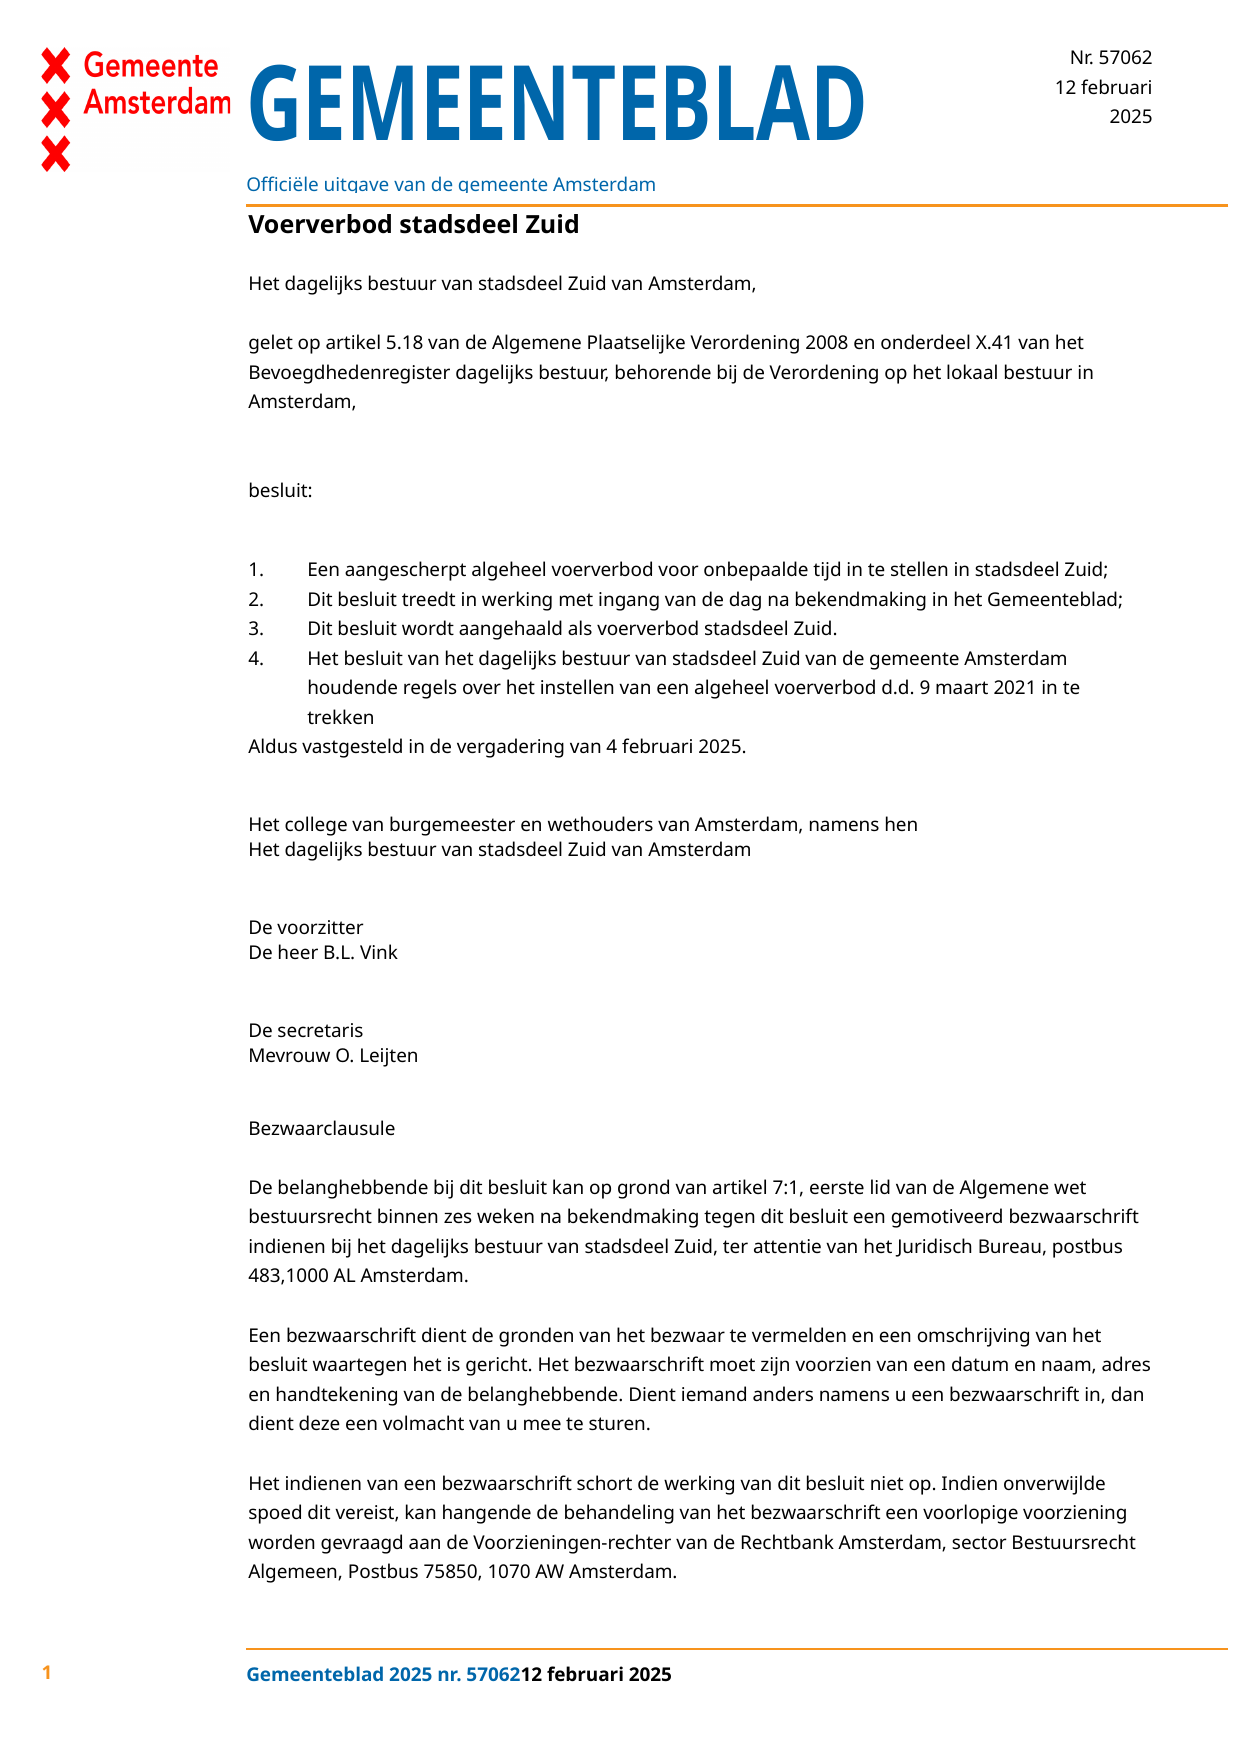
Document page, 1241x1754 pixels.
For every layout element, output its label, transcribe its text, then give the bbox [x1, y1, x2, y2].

list Een aangescherpt algeheel voerverbod voor onbepaalde tijd in te stellen in stadsdeel Zuid; [248, 556, 1152, 582]
text De belanghebbende bij dit besluit kan op grond van artikel 7:1, eerste lid van de Algemene wet bestuursrecht binnen zes weken na bekendmaking tegen dit besluit een gemotiveerd bezwaarschrift indienen bij het dagelijks bestuur van stadsdeel Zuid, ter attentie van het Juridisch Bureau, postbus 483,1000 AL Amsterdam. [248, 1174, 1152, 1288]
text Het dagelijks bestuur van stadsdeel Zuid van Amsterdam [248, 837, 1152, 862]
text De heer B.L. Vink [248, 939, 1152, 965]
list Het besluit van het dagelijks bestuur van stadsdeel Zuid van de gemeente Amsterdam houdende regels over het instellen van een algeheel voerverbod d.d. 9 maart 2021 in te trekken [248, 645, 1152, 730]
text De voorzitter [248, 914, 1152, 939]
text De secretaris [248, 1017, 1152, 1042]
text besluit: [248, 477, 1152, 503]
picture [41, 47, 231, 172]
text Een bezwaarschrift dient de gronden van het bezwaar te vermelden en een omschrijving van het besluit waartegen het is gericht. Het bezwaarschrift moet zijn voorzien van een datum en naam, adres en handtekening van de belanghebbende. Dient iemand anders namens u een bezwaarschrift in, dan dient deze een volmacht van u mee te sturen. [248, 1322, 1152, 1436]
text Mevrouw O. Leijten [248, 1042, 1152, 1068]
text Bezwaarclausule [248, 1115, 1152, 1141]
text Voerverbod stadsdeel Zuid [248, 207, 1152, 241]
text Aldus vastgesteld in de vergadering van 4 februari 2025. [248, 734, 1152, 759]
text Het dagelijks bestuur van stadsdeel Zuid van Amsterdam, [248, 270, 1152, 296]
text gelet op artikel 5.18 van de Algemene Plaatselijke Verordening 2008 en onderdeel X.41 van het Bevoegdhedenregister dagelijks bestuur, behorende bij de Verordening op het lokaal bestuur in Amsterdam, [248, 329, 1152, 414]
text Het college van burgemeester en wethouders van Amsterdam, namens hen [248, 811, 1152, 837]
list Dit besluit wordt aangehaald als voerverbod stadsdeel Zuid. [248, 615, 1152, 641]
list Dit besluit treedt in werking met ingang van de dag na bekendmaking in het Gemeenteblad; [248, 586, 1152, 612]
text Het indienen van een bezwaarschrift schort de werking van dit besluit niet op. Indien onverwijlde spoed dit vereist, kan hangende de behandeling van het bezwaarschrift een voorlopige voorziening worden gevraagd aan de Voorzieningen-rechter van de Rechtbank Amsterdam, sector Bestuursrecht Algemeen, Postbus 75850, 1070 AW Amsterdam. [248, 1470, 1152, 1584]
